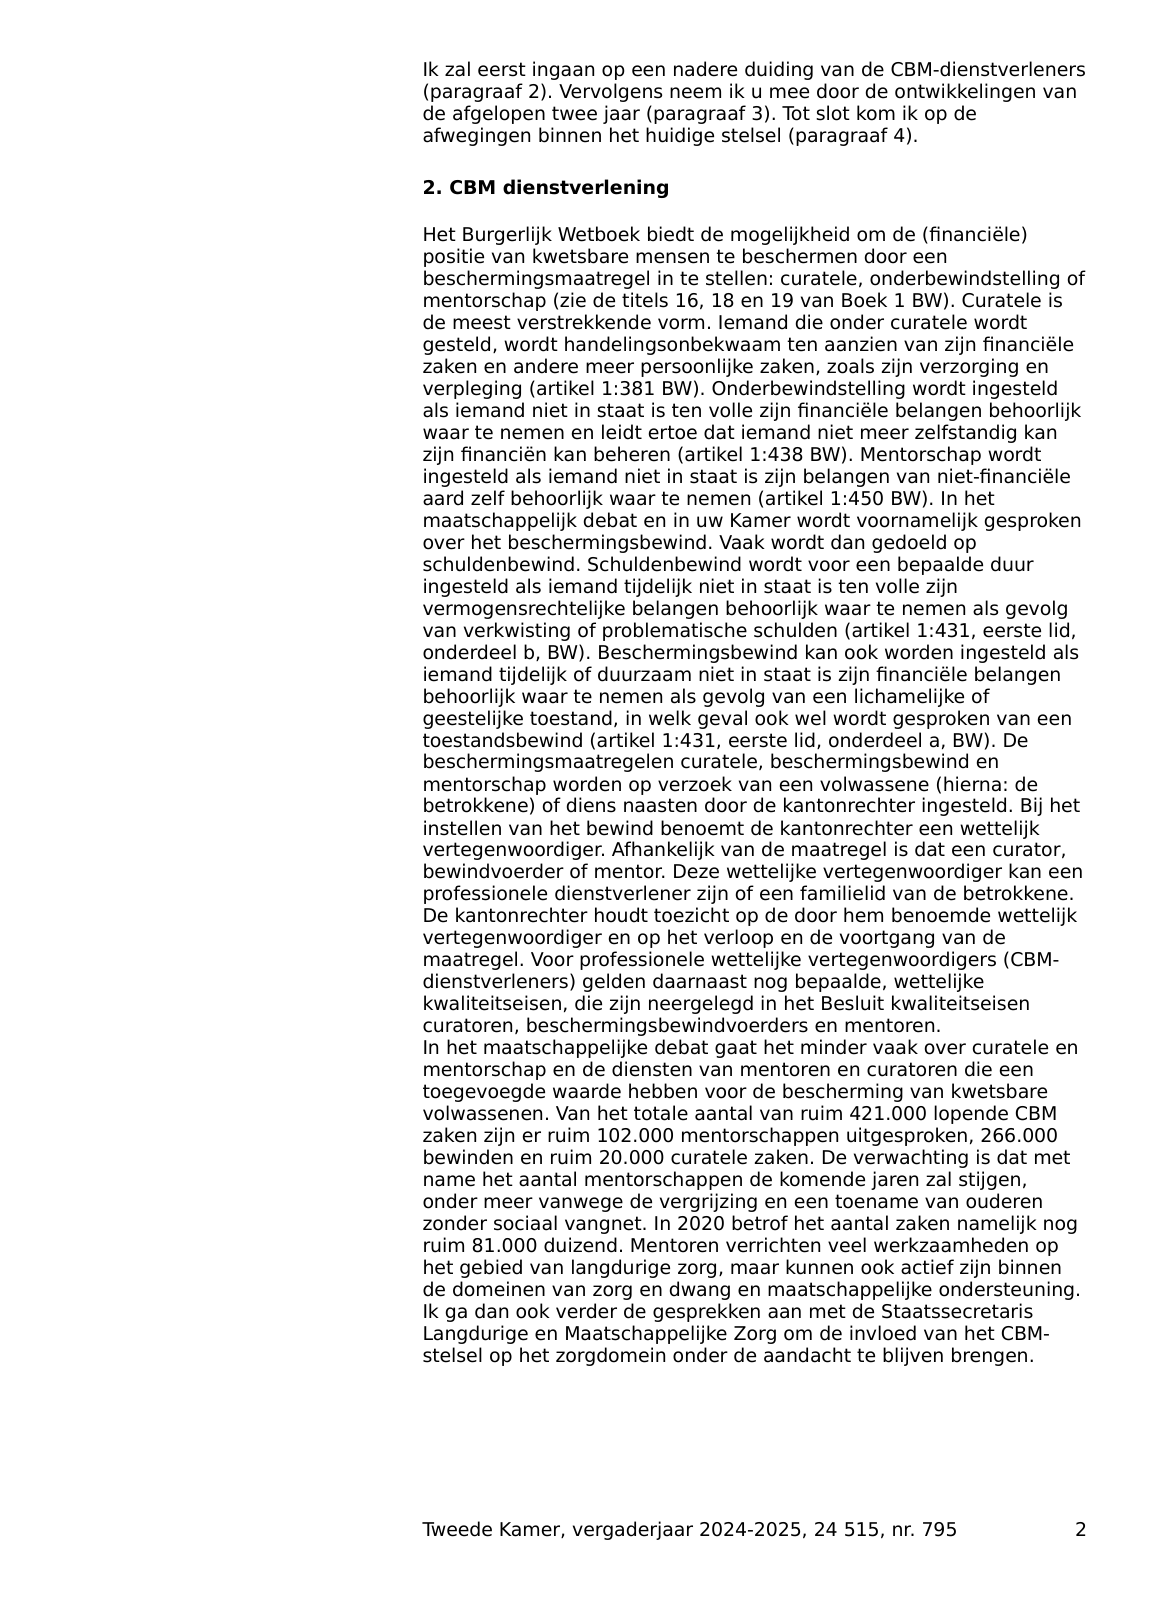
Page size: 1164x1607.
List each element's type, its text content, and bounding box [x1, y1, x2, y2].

text Ik zal eerst ingaan op een nadere duiding van de CBM-dienstverleners (paragraaf 2). Vervolgens neem ik u mee door de ontwikkelingen van de afgelopen twee jaar (paragraaf 3). Tot slot kom ik op de afwegingen binnen het huidige stelsel (paragraaf 4). [422, 59, 1087, 147]
text Het Burgerlijk Wetboek biedt de mogelijkheid om de (financiële) positie van kwetsbare mensen te beschermen door een beschermingsmaatregel in te stellen: curatele, onderbewindstelling of mentorschap (zie de titels 16, 18 en 19 van Boek 1 BW). Curatele is de meest verstrekkende vorm. Iemand die onder curatele wordt gesteld, wordt handelingsonbekwaam ten aanzien van zijn financiële zaken en andere meer persoonlijke zaken, zoals zijn verzorging en verpleging (artikel 1:381 BW). Onderbewindstelling wordt ingesteld als iemand niet in staat is ten volle zijn financiële belangen behoorlijk waar te nemen en leidt ertoe dat iemand niet meer zelfstandig kan zijn financiën kan beheren (artikel 1:438 BW). Mentorschap wordt ingesteld als iemand niet in staat is zijn belangen van niet-financiële aard zelf behoorlijk waar te nemen (artikel 1:450 BW). In het maatschappelijk debat en in uw Kamer wordt voornamelijk gesproken over het beschermingsbewind. Vaak wordt dan gedoeld op schuldenbewind. Schuldenbewind wordt voor een bepaalde duur ingesteld als iemand tijdelijk niet in staat is ten volle zijn vermogensrechtelijke belangen behoorlijk waar te nemen als gevolg van verkwisting of problematische schulden (artikel 1:431, eerste lid, onderdeel b, BW). Beschermingsbewind kan ook worden ingesteld als iemand tijdelijk of duurzaam niet in staat is zijn financiële belangen behoorlijk waar te nemen als gevolg van een lichamelijke of geestelijke toestand, in welk geval ook wel wordt gesproken van een toestandsbewind (artikel 1:431, eerste lid, onderdeel a, BW). De beschermingsmaatregelen curatele, beschermingsbewind en mentorschap worden op verzoek van een volwassene (hierna: de betrokkene) of diens naasten door de kantonrechter ingesteld. Bij het instellen van het bewind benoemt de kantonrechter een wettelijk vertegenwoordiger. Afhankelijk van de maatregel is dat een curator, bewindvoerder of mentor. Deze wettelijke vertegenwoordiger kan een professionele dienstverlener zijn of een familielid van de betrokkene. De kantonrechter houdt toezicht op de door hem benoemde wettelijk vertegenwoordiger en op het verloop en de voortgang van de maatregel. Voor professionele wettelijke vertegenwoordigers (CBM-dienstverleners) gelden daarnaast nog bepaalde, wettelijke kwaliteitseisen, die zijn neergelegd in het Besluit kwaliteitseisen curatoren, beschermingsbewindvoerders en mentoren. [422, 224, 1087, 1037]
text In het maatschappelijke debat gaat het minder vaak over curatele en mentorschap en de diensten van mentoren en curatoren die een toegevoegde waarde hebben voor de bescherming van kwetsbare volwassenen. Van het totale aantal van ruim 421.000 lopende CBM zaken zijn er ruim 102.000 mentorschappen uitgesproken, 266.000 bewinden en ruim 20.000 curatele zaken. De verwachting is dat met name het aantal mentorschappen de komende jaren zal stijgen, onder meer vanwege de vergrijzing en een toename van ouderen zonder sociaal vangnet. In 2020 betrof het aantal zaken namelijk nog ruim 81.000 duizend. Mentoren verrichten veel werkzaamheden op het gebied van langdurige zorg, maar kunnen ook actief zijn binnen de domeinen van zorg en dwang en maatschappelijke ondersteuning. Ik ga dan ook verder de gesprekken aan met de Staatssecretaris Langdurige en Maatschappelijke Zorg om de invloed van het CBM-stelsel op het zorgdomein onder de aandacht te blijven brengen. [422, 1037, 1087, 1367]
subtitle 2. CBM dienstverlening [422, 177, 1087, 199]
